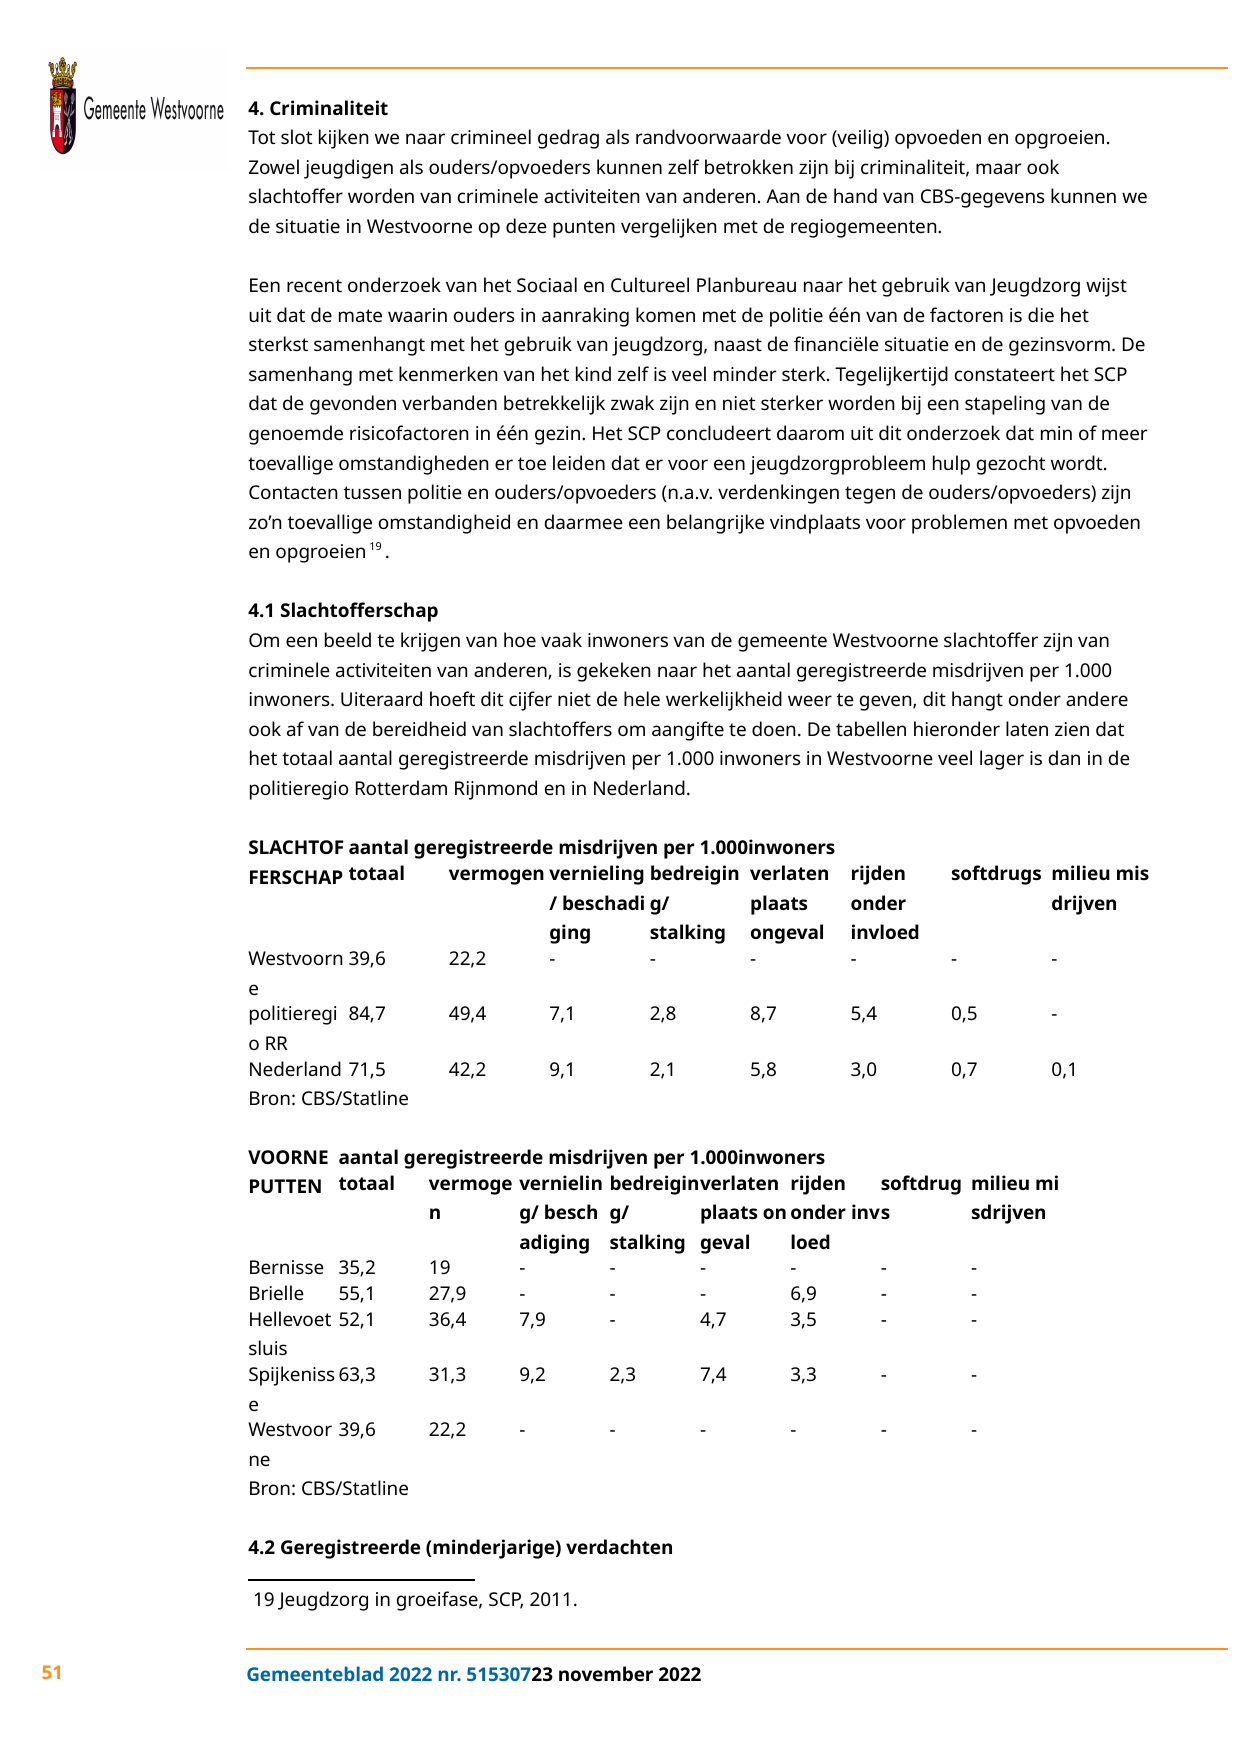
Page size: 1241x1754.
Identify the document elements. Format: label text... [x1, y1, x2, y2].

text 4.1 Slachtofferschap [248, 598, 1152, 623]
table_cell rijden onder invloed [790, 1170, 881, 1254]
table_cell 63,3 [338, 1361, 429, 1417]
table_cell verlaten plaats ongeval [750, 860, 850, 945]
table_cell 36,4 [429, 1306, 519, 1361]
table_cell vernieling/ beschadiging [519, 1170, 609, 1254]
table_cell 19 [429, 1255, 519, 1280]
table_cell 5,8 [750, 1056, 850, 1081]
table_cell rijden onder invloed [850, 860, 951, 945]
picture [41, 47, 231, 172]
table_cell Bernisse [248, 1255, 338, 1280]
table_cell - [700, 1417, 790, 1472]
table_cell - [881, 1417, 971, 1472]
table_cell 55,1 [338, 1280, 429, 1306]
table_cell [1061, 1170, 1152, 1472]
table_cell - [650, 945, 750, 1000]
table_cell 7,1 [549, 1000, 649, 1056]
table_cell - [850, 945, 951, 1000]
table_cell - [609, 1280, 700, 1306]
table_cell 7,4 [700, 1361, 790, 1417]
table_cell 39,6 [348, 945, 449, 1000]
table_cell 35,2 [338, 1255, 429, 1280]
table_cell 3,5 [790, 1306, 881, 1361]
table_cell Nederland [248, 1056, 348, 1081]
table_cell 2,1 [650, 1056, 750, 1081]
table_cell - [549, 945, 649, 1000]
table_cell 5,4 [850, 1000, 951, 1056]
text Bron: CBS/Statline [248, 1475, 1152, 1501]
table_cell verlaten plaats ongeval [700, 1170, 790, 1254]
table_header aantal geregistreerde misdrijven per 1.000inwoners [348, 835, 1152, 860]
table_cell - [519, 1417, 609, 1472]
table_cell - [609, 1306, 700, 1361]
text 4. Criminaliteit [248, 95, 1152, 121]
text Om een beeld te krijgen van hoe vaak inwoners van de gemeente Westvoorne slachtoffer zijn van criminele activiteiten van anderen, is gekeken naar het aantal geregistreerde misdrijven per 1.000 inwoners. Uiteraard hoeft dit cijfer niet de hele werkelijkheid weer te geven, dit hangt onder andere ook af van de bereidheid van slachtoffers om aangifte te doen. De tabellen hieronder laten zien dat het totaal aantal geregistreerde misdrijven per 1.000 inwoners in Westvoorne veel lager is dan in de politieregio Rotterdam Rijnmond en in Nederland. [248, 627, 1152, 801]
table_cell - [790, 1255, 881, 1280]
table_cell milieu misdrijven [971, 1170, 1061, 1254]
table_cell bedreiging/ stalking [609, 1170, 700, 1254]
table_cell bedreiging/ stalking [650, 860, 750, 945]
text Jeugdzorg in groeifase, SCP, 2011. [248, 1586, 1152, 1612]
table_cell politieregio RR [248, 1000, 348, 1056]
table_cell - [609, 1255, 700, 1280]
table_cell 6,9 [790, 1280, 881, 1306]
table_cell 0,7 [951, 1056, 1051, 1081]
table_cell 71,5 [348, 1056, 449, 1081]
table_cell vermogen [429, 1170, 519, 1254]
table_cell 7,9 [519, 1306, 609, 1361]
table_cell - [519, 1280, 609, 1306]
text Tot slot kijken we naar crimineel gedrag als randvoorwaarde voor (veilig) opvoeden en opgroeien. Zowel jeugdigen als ouders/opvoeders kunnen zelf betrokken zijn bij criminaliteit, maar ook slachtoffer worden van criminele activiteiten van anderen. Aan de hand van CBS-gegevens kunnen we de situatie in Westvoorne op deze punten vergelijken met de regiogemeenten. [248, 124, 1152, 239]
table_cell 31,3 [429, 1361, 519, 1417]
table_cell - [951, 945, 1051, 1000]
table_cell - [609, 1417, 700, 1472]
table_cell - [971, 1255, 1061, 1280]
table_cell softdrugs [881, 1170, 971, 1254]
table_cell Brielle [248, 1280, 338, 1306]
table_cell 4,7 [700, 1306, 790, 1361]
table_cell - [750, 945, 850, 1000]
table_cell vermogen [449, 860, 549, 945]
table_cell Spijkenisse [248, 1361, 338, 1417]
table_cell - [1051, 945, 1152, 1000]
table_cell 22,2 [449, 945, 549, 1000]
table_cell - [790, 1417, 881, 1472]
table_cell 3,3 [790, 1361, 881, 1417]
table_cell 3,0 [850, 1056, 951, 1081]
table_cell 2,8 [650, 1000, 750, 1056]
table_header VOORNE PUTTEN [248, 1144, 338, 1254]
table_cell - [881, 1306, 971, 1361]
table_cell 0,1 [1051, 1056, 1152, 1081]
table_cell totaal [348, 860, 449, 945]
table_cell Westvoorne [248, 1417, 338, 1472]
table_cell - [1051, 1000, 1152, 1056]
table_cell Westvoorne [248, 945, 348, 1000]
table_cell - [881, 1280, 971, 1306]
text 4.2 Geregistreerde (minderjarige) verdachten [248, 1534, 1152, 1560]
table_cell - [971, 1417, 1061, 1472]
table_cell - [700, 1280, 790, 1306]
table_cell 52,1 [338, 1306, 429, 1361]
table_cell 22,2 [429, 1417, 519, 1472]
table_cell - [971, 1361, 1061, 1417]
table_cell 39,6 [338, 1417, 429, 1472]
table_cell - [519, 1255, 609, 1280]
table_cell 9,1 [549, 1056, 649, 1081]
table_cell totaal [338, 1170, 429, 1254]
table_cell - [971, 1306, 1061, 1361]
table_cell - [971, 1280, 1061, 1306]
table_cell 8,7 [750, 1000, 850, 1056]
table_cell 49,4 [449, 1000, 549, 1056]
table_header SLACHTOFFERSCHAP [248, 835, 348, 945]
table_cell softdrugs [951, 860, 1051, 945]
table_cell 9,2 [519, 1361, 609, 1417]
table_header aantal geregistreerde misdrijven per 1.000inwoners [338, 1144, 1152, 1170]
table_cell vernieling/ beschadiging [549, 860, 649, 945]
text Een recent onderzoek van het Sociaal en Cultureel Planbureau naar het gebruik van Jeugdzorg wijst uit dat de mate waarin ouders in aanraking komen met de politie één van de factoren is die het sterkst samenhangt met het gebruik van jeugdzorg, naast de financiële situatie en de gezinsvorm. De samenhang met kenmerken van het kind zelf is veel minder sterk. Tegelijkertijd constateert het SCP dat de gevonden verbanden betrekkelijk zwak zijn en niet sterker worden bij een stapeling van de genoemde risicofactoren in één gezin. Het SCP concludeert daarom uit dit onderzoek dat min of meer toevallige omstandigheden er toe leiden dat er voor een jeugdzorgprobleem hulp gezocht wordt. Contacten tussen politie en ouders/opvoeders (n.a.v. verdenkingen tegen de ouders/opvoeders) zijn zo’n toevallige omstandigheid en daarmee een belangrijke vindplaats voor problemen met opvoeden en opgroeien. [248, 272, 1152, 564]
table_cell 42,2 [449, 1056, 549, 1081]
table_cell 27,9 [429, 1280, 519, 1306]
table_cell - [881, 1361, 971, 1417]
table_cell - [881, 1255, 971, 1280]
table_cell 84,7 [348, 1000, 449, 1056]
table_cell - [700, 1255, 790, 1280]
table_cell 0,5 [951, 1000, 1051, 1056]
table_cell 2,3 [609, 1361, 700, 1417]
table_cell Hellevoetsluis [248, 1306, 338, 1361]
text Bron: CBS/Statline [248, 1085, 1152, 1110]
table_cell milieu misdrijven [1051, 860, 1152, 945]
